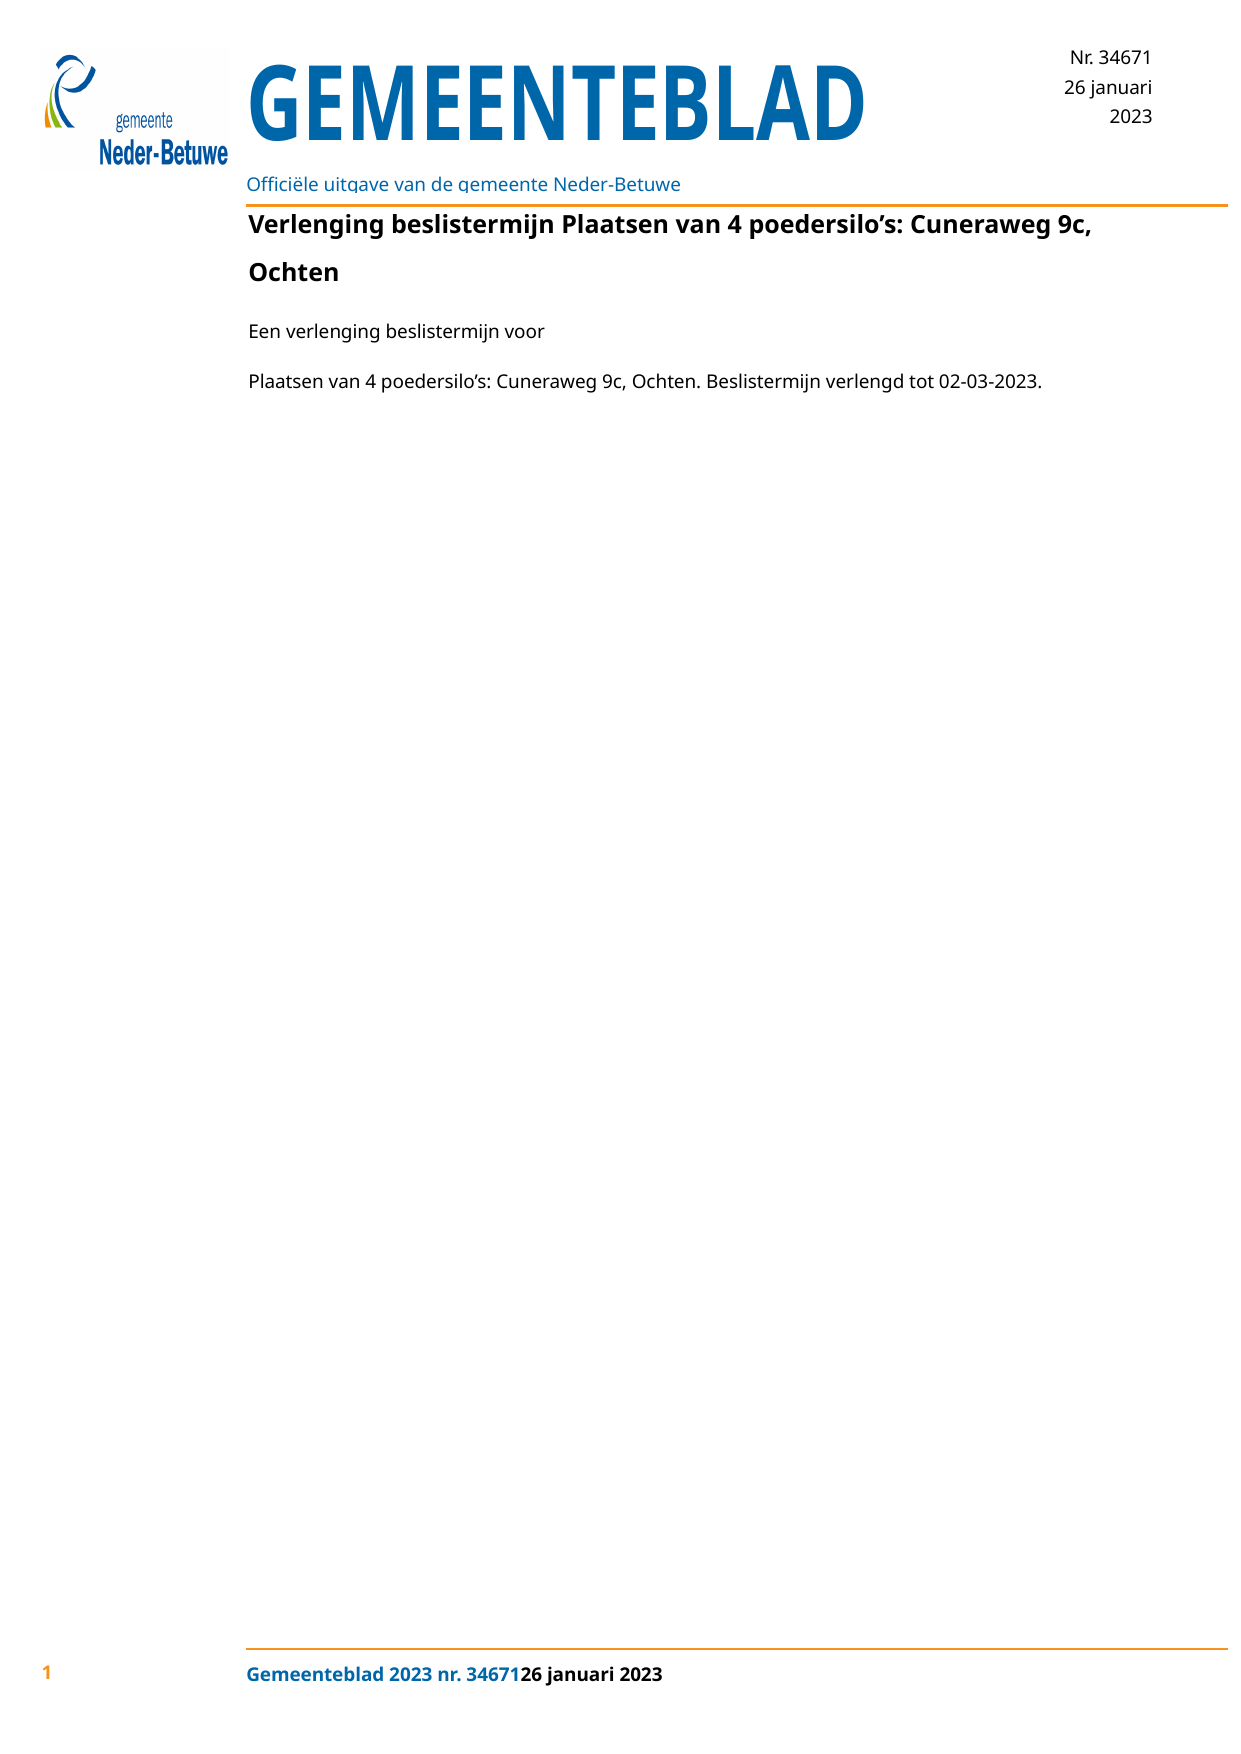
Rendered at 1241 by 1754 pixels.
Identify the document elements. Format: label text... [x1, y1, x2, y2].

text Een verlenging beslistermijn voor [248, 318, 1152, 344]
picture [41, 47, 231, 172]
text Plaatsen van 4 poedersilo’s: Cuneraweg 9c, Ochten. Beslistermijn verlengd tot 02-03-2023. [248, 368, 1152, 394]
text Verlenging beslistermijn Plaatsen van 4 poedersilo’s: Cuneraweg 9c, Ochten [248, 207, 1152, 288]
